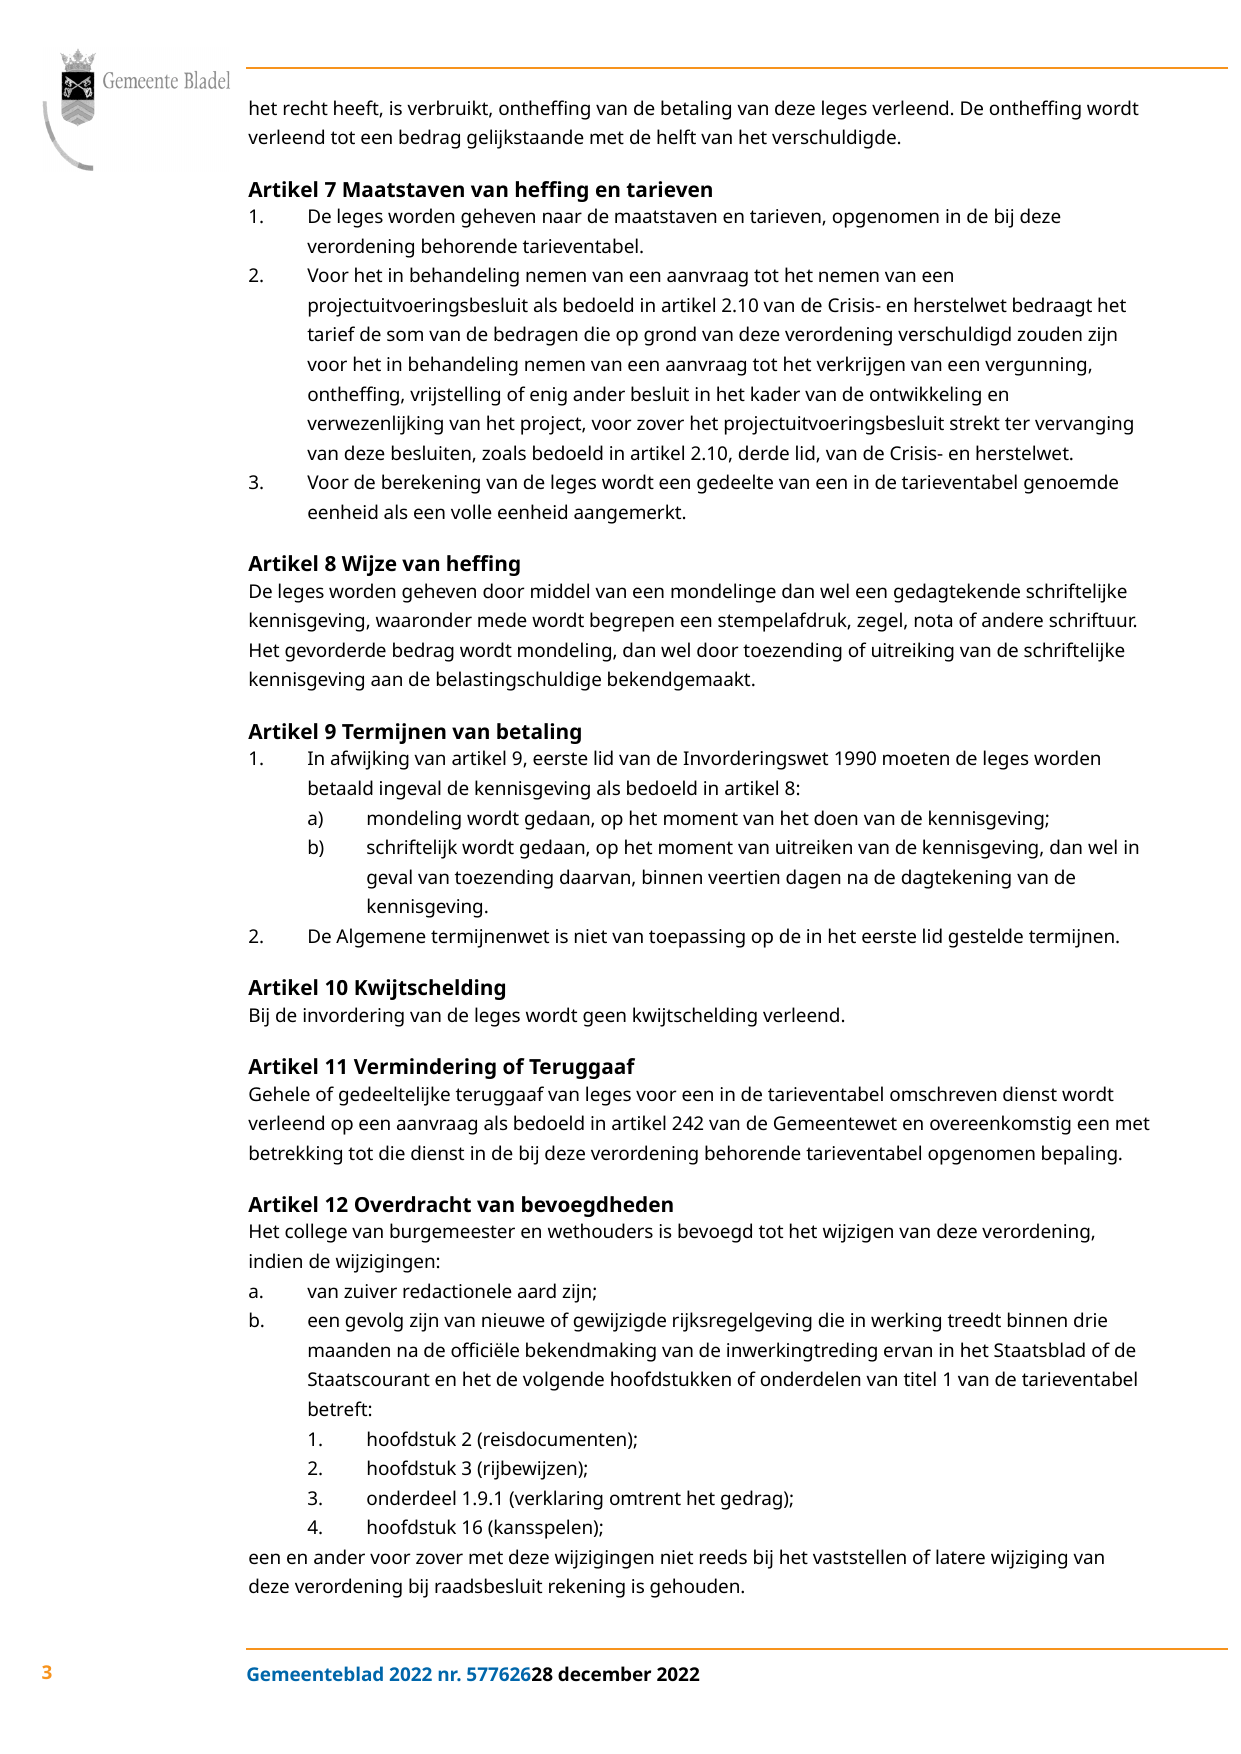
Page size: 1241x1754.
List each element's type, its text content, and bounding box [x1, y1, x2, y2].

text Artikel 12 Overdracht van bevoegdheden [248, 1190, 1152, 1219]
list hoofdstuk 2 (reisdocumenten); [307, 1426, 1152, 1452]
list van zuiver redactionele aard zijn; [248, 1278, 1152, 1304]
list een gevolg zijn van nieuwe of gewijzigde rijksregelgeving die in werking treedt binnen drie maanden na de officiële bekendmaking van de inwerkingtreding ervan in het Staatsblad of de Staatscourant en het de volgende hoofdstukken of onderdelen van titel 1 van de tarieventabel betreft: [248, 1307, 1152, 1422]
text Artikel 9 Termijnen van betaling [248, 717, 1152, 746]
list Voor de berekening van de leges wordt een gedeelte van een in de tarieventabel genoemde eenheid als een volle eenheid aangemerkt. [248, 469, 1152, 525]
text Artikel 11 Vermindering of Teruggaaf [248, 1052, 1152, 1081]
text Artikel 10 Kwijtschelding [248, 973, 1152, 1002]
text Het college van burgemeester en wethouders is bevoegd tot het wijzigen van deze verordening, indien de wijzigingen: [248, 1219, 1152, 1274]
picture [41, 47, 231, 172]
list hoofdstuk 16 (kansspelen); [307, 1514, 1152, 1540]
text Artikel 7 Maatstaven van heffing en tarieven [248, 175, 1152, 203]
list mondeling wordt gedaan, op het moment van het doen van de kennisgeving; [307, 805, 1152, 830]
text De leges worden geheven door middel van een mondelinge dan wel een gedagtekende schriftelijke kennisgeving, waaronder mede wordt begrepen een stempelafdruk, zegel, nota of andere schriftuur. Het gevorderde bedrag wordt mondeling, dan wel door toezending of uitreiking van de schriftelijke kennisgeving aan de belastingschuldige bekendgemaakt. [248, 578, 1152, 692]
list De Algemene termijnenwet is niet van toepassing op de in het eerste lid gestelde termijnen. [248, 923, 1152, 949]
text het recht heeft, is verbruikt, ontheffing van de betaling van deze leges verleend. De ontheffing wordt verleend tot een bedrag gelijkstaande met de helft van het verschuldigde. [248, 95, 1152, 150]
text een en ander voor zover met deze wijzigingen niet reeds bij het vaststellen of latere wijziging van deze verordening bij raadsbesluit rekening is gehouden. [248, 1544, 1152, 1599]
list schriftelijk wordt gedaan, op het moment van uitreiken van de kennisgeving, dan wel in geval van toezending daarvan, binnen veertien dagen na de dagtekening van de kennisgeving. [307, 834, 1152, 919]
list onderdeel 1.9.1 (verklaring omtrent het gedrag); [307, 1485, 1152, 1511]
list In afwijking van artikel 9, eerste lid van de Invorderingswet 1990 moeten de leges worden betaald ingeval de kennisgeving als bedoeld in artikel 8: [248, 746, 1152, 801]
list Voor het in behandeling nemen van een aanvraag tot het nemen van een projectuitvoeringsbesluit als bedoeld in artikel 2.10 van de Crisis- en herstelwet bedraagt het tarief de som van de bedragen die op grond van deze verordening verschuldigd zouden zijn voor het in behandeling nemen van een aanvraag tot het verkrijgen van een vergunning, ontheffing, vrijstelling of enig ander besluit in het kader van de ontwikkeling en verwezenlijking van het project, voor zover het projectuitvoeringsbesluit strekt ter vervanging van deze besluiten, zoals bedoeld in artikel 2.10, derde lid, van de Crisis- en herstelwet. [248, 262, 1152, 466]
text Gehele of gedeeltelijke teruggaaf van leges voor een in de tarieventabel omschreven dienst wordt verleend op een aanvraag als bedoeld in artikel 242 van de Gemeentewet en overeenkomstig een met betrekking tot die dienst in de bij deze verordening behorende tarieventabel opgenomen bepaling. [248, 1081, 1152, 1166]
list hoofdstuk 3 (rijbewijzen); [307, 1455, 1152, 1481]
list De leges worden geheven naar de maatstaven en tarieven, opgenomen in de bij deze verordening behorende tarieventabel. [248, 203, 1152, 258]
text Artikel 8 Wijze van heffing [248, 549, 1152, 578]
text Bij de invordering van de leges wordt geen kwijtschelding verleend. [248, 1002, 1152, 1028]
